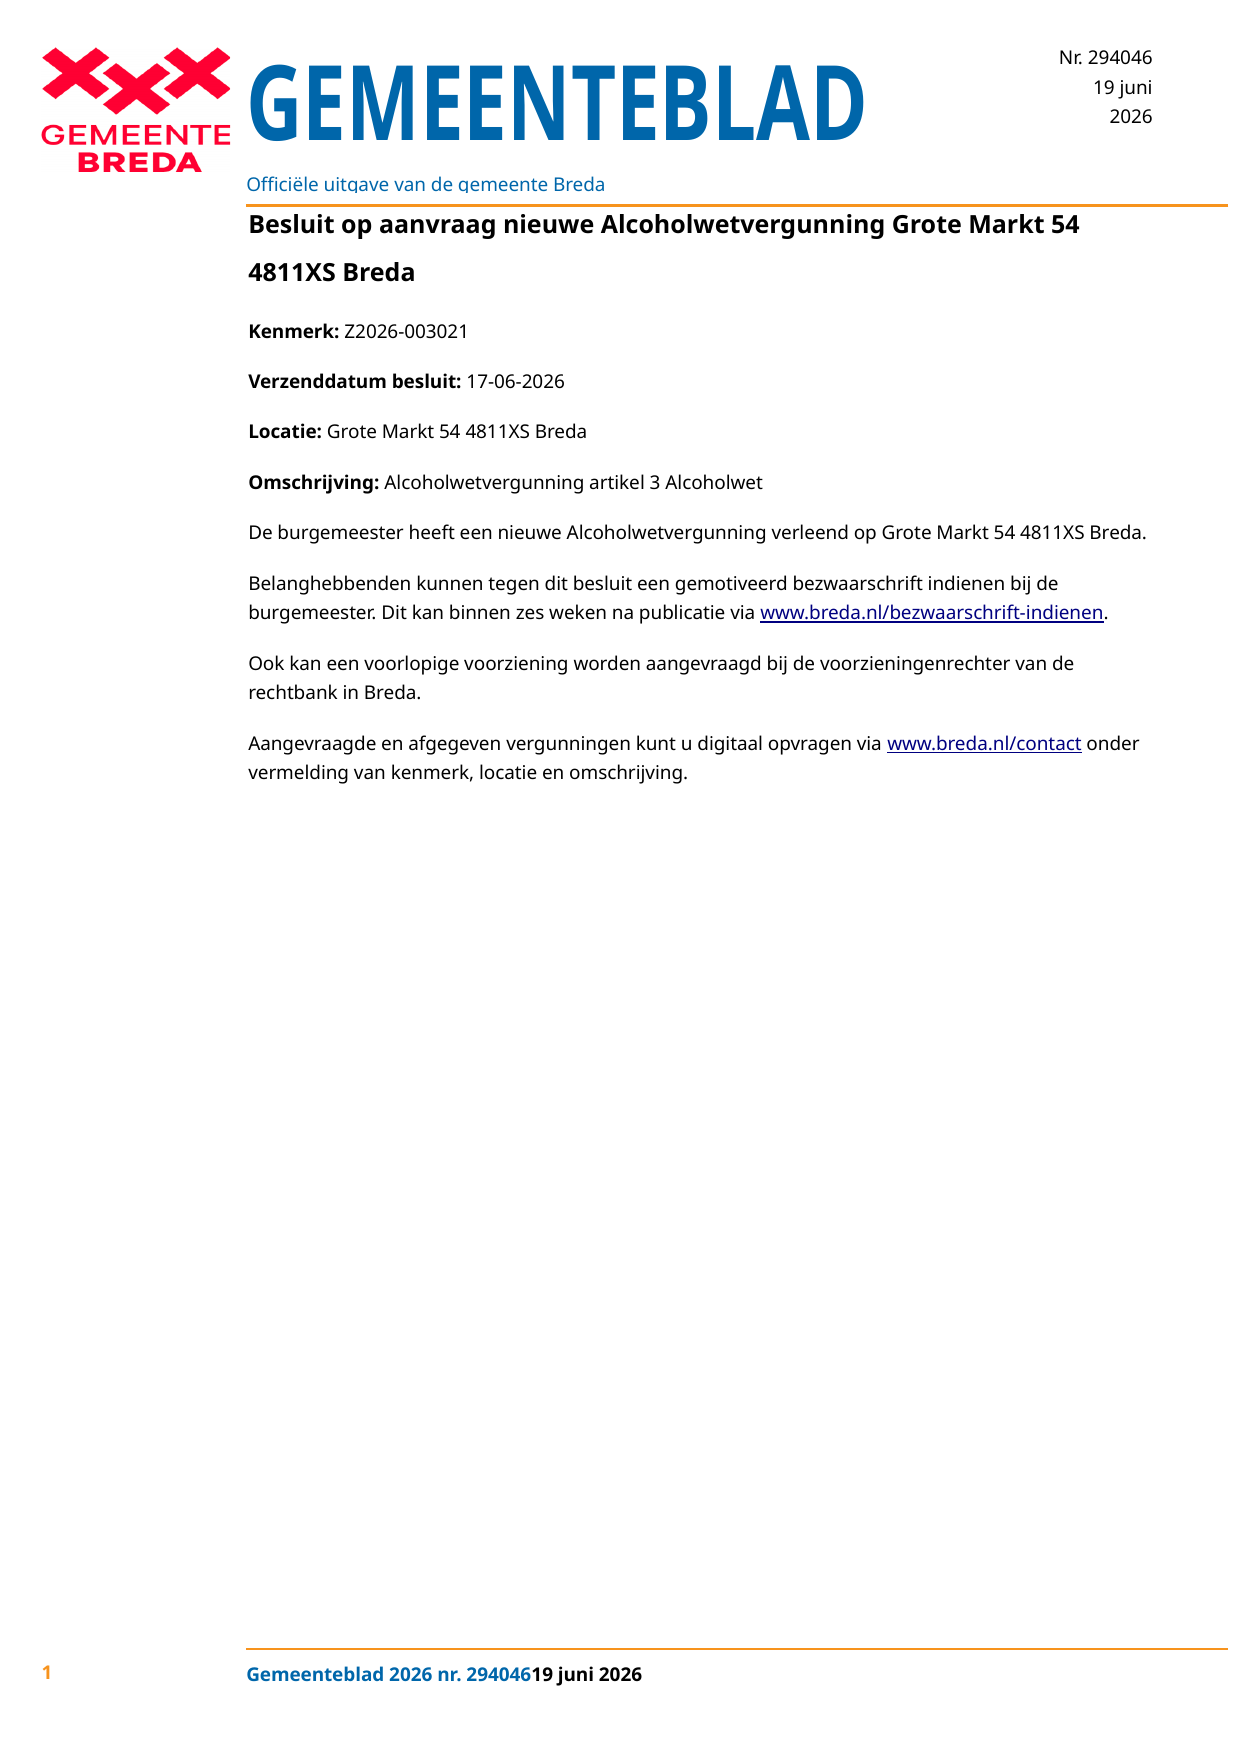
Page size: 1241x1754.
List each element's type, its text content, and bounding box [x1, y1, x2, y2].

picture [41, 47, 231, 172]
text De burgemeester heeft een nieuwe Alcoholwetvergunning verleend op Grote Markt 54 4811XS Breda. [248, 519, 1152, 545]
text Aangevraagde en afgegeven vergunningen kunt u digitaal opvragen via www.breda.nl/contact onder vermelding van kenmerk, locatie en omschrijving. [248, 730, 1152, 785]
text Omschrijving: Alcoholwetvergunning artikel 3 Alcoholwet [248, 469, 1152, 495]
text Locatie: Grote Markt 54 4811XS Breda [248, 419, 1152, 444]
text Belanghebbenden kunnen tegen dit besluit een gemotiveerd bezwaarschrift indienen bij de burgemeester. Dit kan binnen zes weken na publicatie via www.breda.nl/bezwaarschrift-indienen. [248, 570, 1152, 625]
text Verzenddatum besluit: 17-06-2026 [248, 368, 1152, 394]
text Besluit op aanvraag nieuwe Alcoholwetvergunning Grote Markt 54 4811XS Breda [248, 207, 1152, 288]
text Ook kan een voorlopige voorziening worden aangevraagd bij de voorzieningenrechter van de rechtbank in Breda. [248, 650, 1152, 705]
text Kenmerk: Z2026-003021 [248, 318, 1152, 344]
